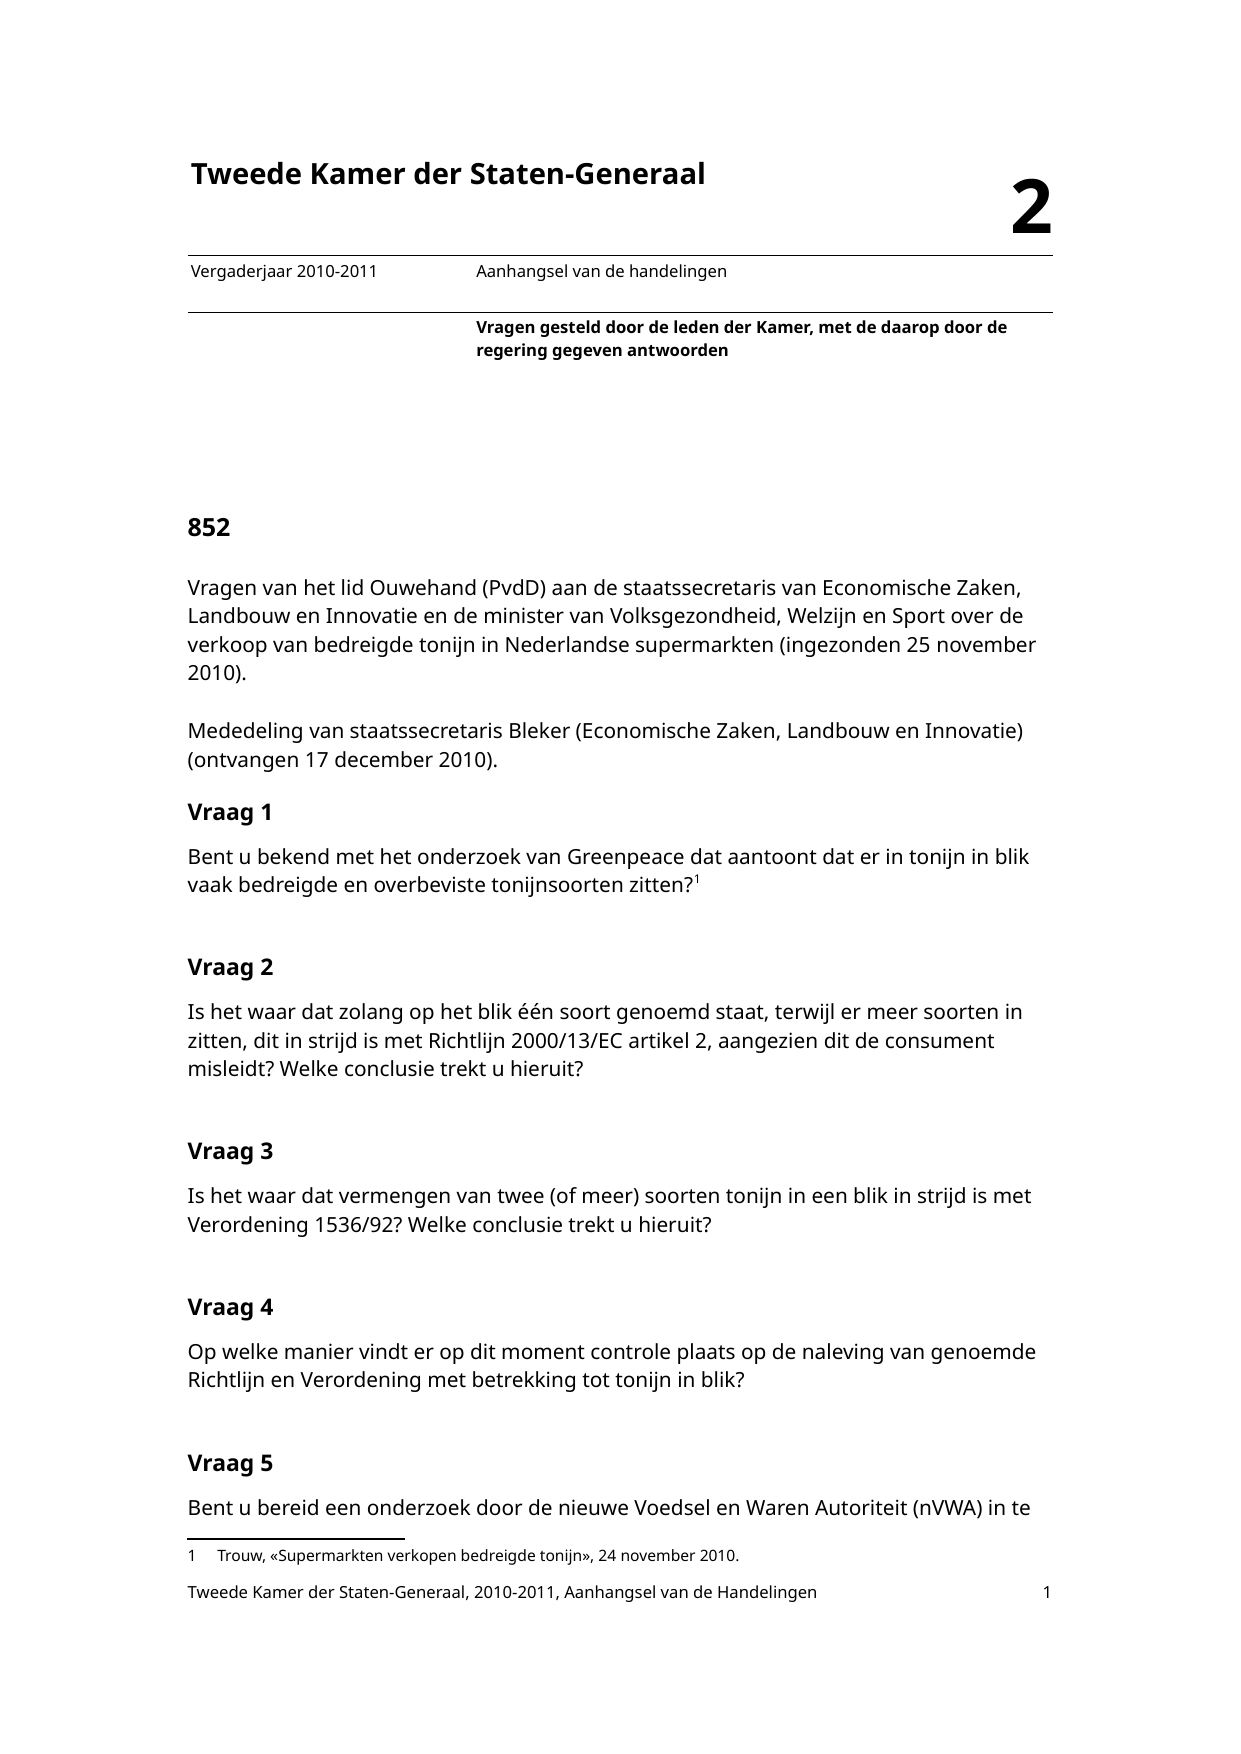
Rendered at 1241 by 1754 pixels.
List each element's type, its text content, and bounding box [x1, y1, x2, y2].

table_cell Vergaderjaar 2010-2011 [188, 256, 473, 312]
table_cell Vragen gesteld door de leden der Kamer, met de daarop door de regering gegeven antwoorden [473, 313, 1053, 361]
text Trouw, «Supermarkten verkopen bedreigde tonijn», 24 november 2010. [187, 1538, 1053, 1566]
subtitle Vraag 1 [187, 796, 1053, 827]
text Bent u bekend met het onderzoek van Greenpeace dat aantoont dat er in tonijn in blik vaak bedreigde en overbeviste tonijnsoorten zitten? [187, 842, 1053, 899]
table_cell [188, 313, 473, 361]
text 852 [187, 509, 1053, 543]
table_header 2 [880, 150, 1053, 255]
text Is het waar dat vermengen van twee (of meer) soorten tonijn in een blik in strijd is met Verordening 1536/92? Welke conclusie trekt u hieruit? [187, 1182, 1053, 1238]
subtitle Vraag 3 [187, 1135, 1053, 1167]
text Bent u bereid een onderzoek door de nieuwe Voedsel en Waren Autoriteit (nVWA) in te [187, 1493, 1053, 1521]
table_cell Aanhangsel van de handelingen [473, 256, 1053, 312]
text Op welke manier vindt er op dit moment controle plaats op de naleving van genoemde Richtlijn en Verordening met betrekking tot tonijn in blik? [187, 1337, 1053, 1394]
text Vragen van het lid Ouwehand (PvdD) aan de staatssecretaris van Economische Zaken, Landbouw en Innovatie en de minister van Volksgezondheid, Welzijn en Sport over de verkoop van bedreigde tonijn in Nederlandse supermarkten (ingezonden 25 november 2010). [187, 573, 1053, 687]
text Is het waar dat zolang op het blik één soort genoemd staat, terwijl er meer soorten in zitten, dit in strijd is met Richtlijn 2000/13/EC artikel 2, aangezien dit de consument misleidt? Welke conclusie trekt u hieruit? [187, 997, 1053, 1083]
subtitle Vraag 2 [187, 951, 1053, 982]
table_header Tweede Kamer der Staten-Generaal [188, 150, 879, 255]
subtitle Vraag 4 [187, 1291, 1053, 1322]
subtitle Vraag 5 [187, 1447, 1053, 1478]
text Mededeling van staatssecretaris Bleker (Economische Zaken, Landbouw en Innovatie) (ontvangen 17 december 2010). [187, 716, 1053, 773]
